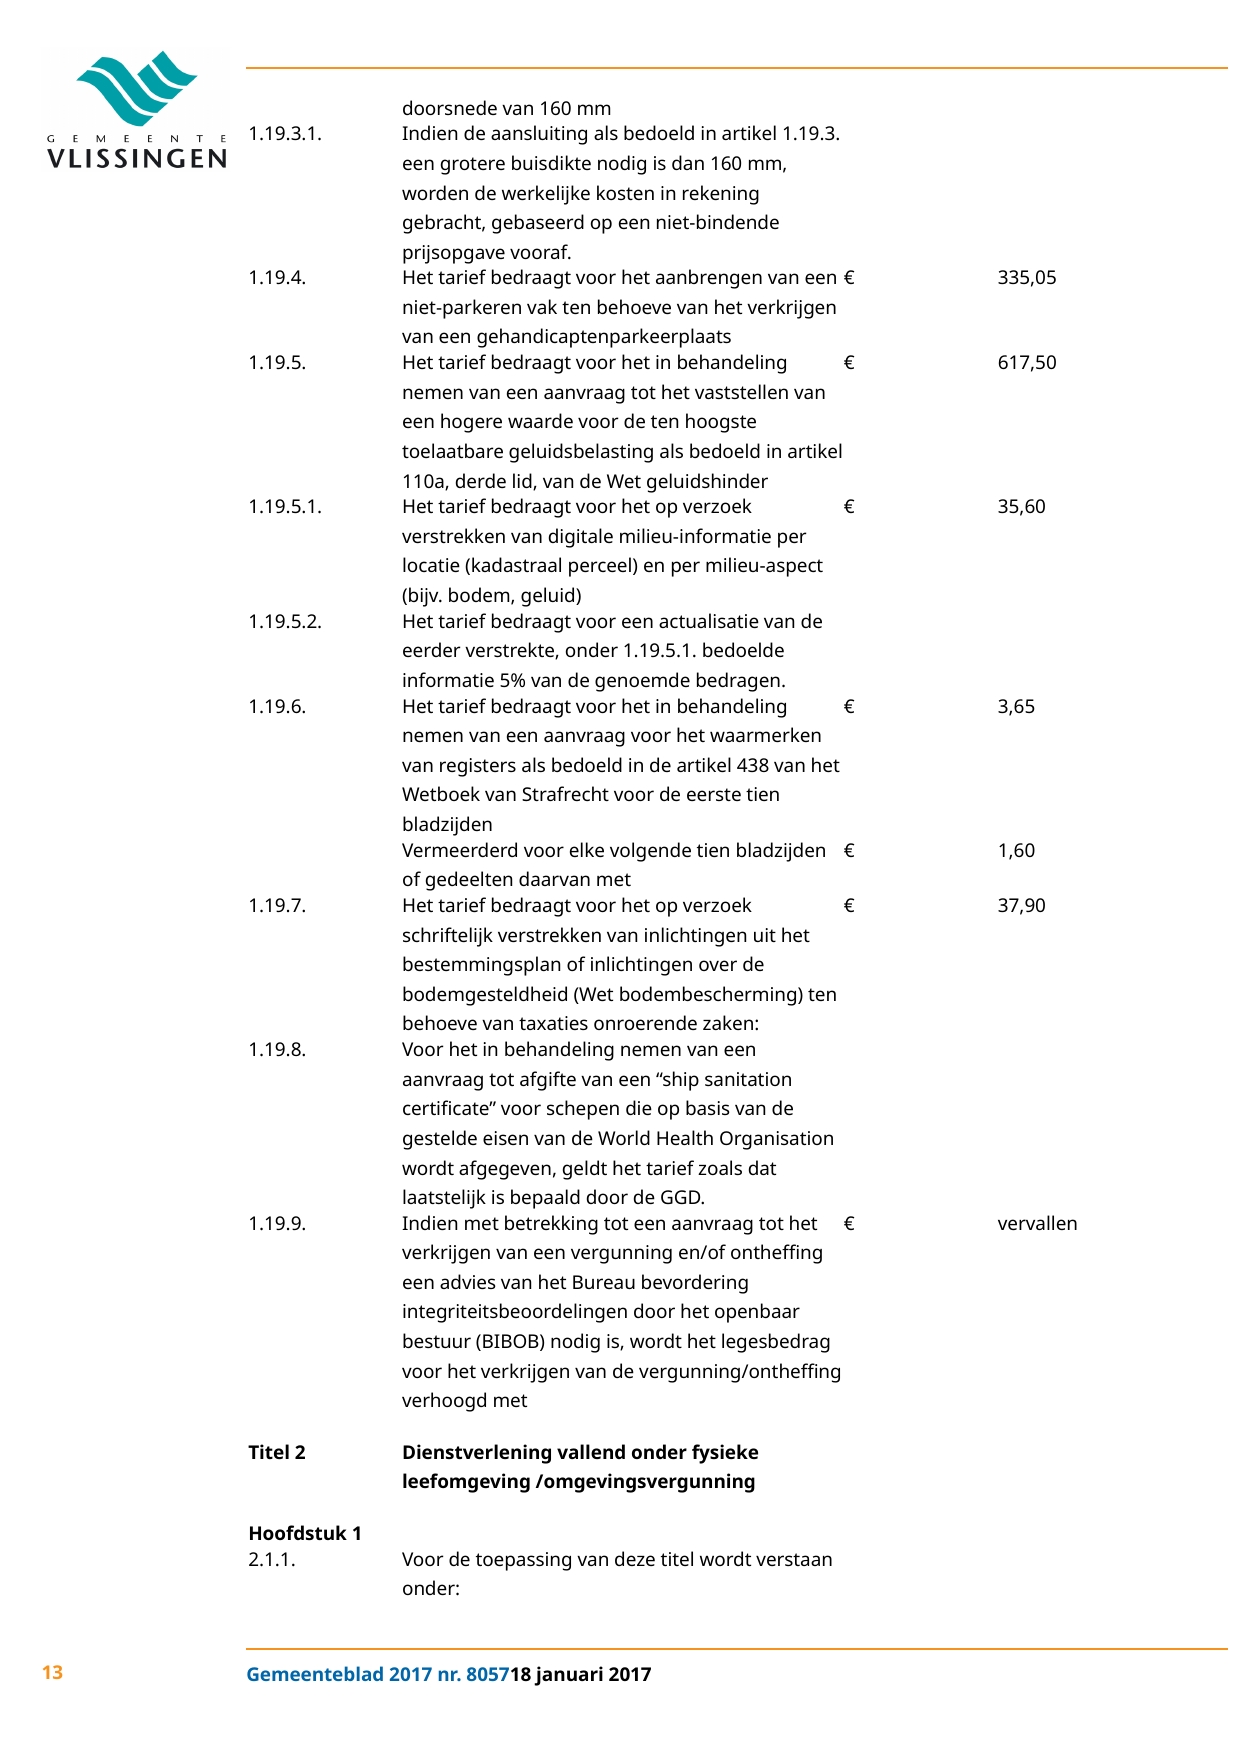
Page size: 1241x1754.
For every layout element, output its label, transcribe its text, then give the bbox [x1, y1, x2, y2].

table_cell Indien de aansluiting als bedoeld in artikel 1.19.3. een grotere buisdikte nodig is dan 160 mm, worden de werkelijke kosten in rekening gebracht, gebaseerd op een niet-bindende prijsopgave vooraf. [402, 121, 844, 264]
table_cell [998, 1413, 1152, 1439]
table_cell € [844, 693, 998, 837]
table_cell Titel 2 [248, 1439, 402, 1494]
table_cell 335,05 [998, 265, 1152, 349]
table_cell Het tarief bedraagt voor een actualisatie van de eerder verstrekte, onder 1.19.5.1. bedoelde informatie 5% van de genoemde bedragen. [402, 608, 844, 693]
table_cell 3,65 [998, 693, 1152, 837]
table_cell [402, 1413, 844, 1439]
table_cell 1.19.9. [248, 1210, 402, 1413]
table_cell Het tarief bedraagt voor het in behandeling nemen van een aanvraag tot het vaststellen van een hogere waarde voor de ten hoogste toelaatbare geluidsbelasting als bedoeld in artikel 110a, derde lid, van de Wet geluidshinder [402, 350, 844, 493]
table_cell [402, 1494, 844, 1520]
table_cell Het tarief bedraagt voor het op verzoek schriftelijk verstrekken van inlichtingen uit het bestemmingsplan of inlichtingen over de bodemgesteldheid (Wet bodembescherming) ten behoeve van taxaties onroerende zaken: [402, 892, 844, 1036]
table_cell Dienstverlening vallend onder fysieke leefomgeving /omgevingsvergunning [402, 1439, 844, 1494]
table_cell [844, 1494, 998, 1520]
table_cell [844, 608, 998, 693]
table_cell [998, 608, 1152, 693]
table_cell [998, 121, 1152, 264]
table_cell 1,60 [998, 837, 1152, 892]
table_cell Het tarief bedraagt voor het op verzoek verstrekken van digitale milieu-informatie per locatie (kadastraal perceel) en per milieu-aspect (bijv. bodem, geluid) [402, 494, 844, 608]
table_cell 1.19.7. [248, 892, 402, 1036]
table_cell [844, 1520, 998, 1546]
table_cell Hoofdstuk 1 [248, 1520, 402, 1546]
table_cell [844, 1413, 998, 1439]
table_cell [402, 1520, 844, 1546]
table_cell [844, 95, 998, 121]
table_cell 37,90 [998, 892, 1152, 1036]
table_cell Indien met betrekking tot een aanvraag tot het verkrijgen van een vergunning en/of ontheffing een advies van het Bureau bevordering integriteitsbeoordelingen door het openbaar bestuur (BIBOB) nodig is, wordt het legesbedrag voor het verkrijgen van de vergunning/ontheffing verhoogd met [402, 1210, 844, 1413]
table_cell 2.1.1. [248, 1546, 402, 1601]
table_cell Vermeerderd voor elke volgende tien bladzijden of gedeelten daarvan met [402, 837, 844, 892]
table_cell [248, 95, 402, 121]
table_cell [844, 1036, 998, 1210]
table_cell € [844, 1210, 998, 1413]
picture [41, 47, 231, 172]
table_cell € [844, 494, 998, 608]
table_cell [844, 121, 998, 264]
table_cell 1.19.8. [248, 1036, 402, 1210]
table_cell Voor het in behandeling nemen van een aanvraag tot afgifte van een “ship sanitation certificate” voor schepen die op basis van de gestelde eisen van de World Health Organisation wordt afgegeven, geldt het tarief zoals dat laatstelijk is bepaald door de GGD. [402, 1036, 844, 1210]
table_cell Het tarief bedraagt voor het in behandeling nemen van een aanvraag voor het waarmerken van registers als bedoeld in de artikel 438 van het Wetboek van Strafrecht voor de eerste tien bladzijden [402, 693, 844, 837]
table_cell 1.19.5.1. [248, 494, 402, 608]
table_cell [248, 1413, 402, 1439]
table_cell [998, 1494, 1152, 1520]
table_cell [998, 95, 1152, 121]
table_cell [844, 1546, 998, 1601]
table_cell 617,50 [998, 350, 1152, 493]
table_cell € [844, 350, 998, 493]
table_cell Het tarief bedraagt voor het aanbrengen van een niet-parkeren vak ten behoeve van het verkrijgen van een gehandicaptenparkeerplaats [402, 265, 844, 349]
table_cell 1.19.3.1. [248, 121, 402, 264]
table_cell [998, 1439, 1152, 1494]
table_cell 1.19.4. [248, 265, 402, 349]
table_cell € [844, 265, 998, 349]
table_cell € [844, 892, 998, 1036]
table_cell 1.19.6. [248, 693, 402, 837]
table_cell 1.19.5.2. [248, 608, 402, 693]
table_cell vervallen [998, 1210, 1152, 1413]
table_cell [844, 1439, 998, 1494]
table_cell [998, 1546, 1152, 1601]
table_cell [998, 1036, 1152, 1210]
table_cell [248, 1494, 402, 1520]
table_cell [248, 837, 402, 892]
table_cell € [844, 837, 998, 892]
table_cell Voor de toepassing van deze titel wordt verstaan onder: [402, 1546, 844, 1601]
table_cell 1.19.5. [248, 350, 402, 493]
table_cell [998, 1520, 1152, 1546]
table_cell doorsnede van 160 mm [402, 95, 844, 121]
table_cell 35,60 [998, 494, 1152, 608]
